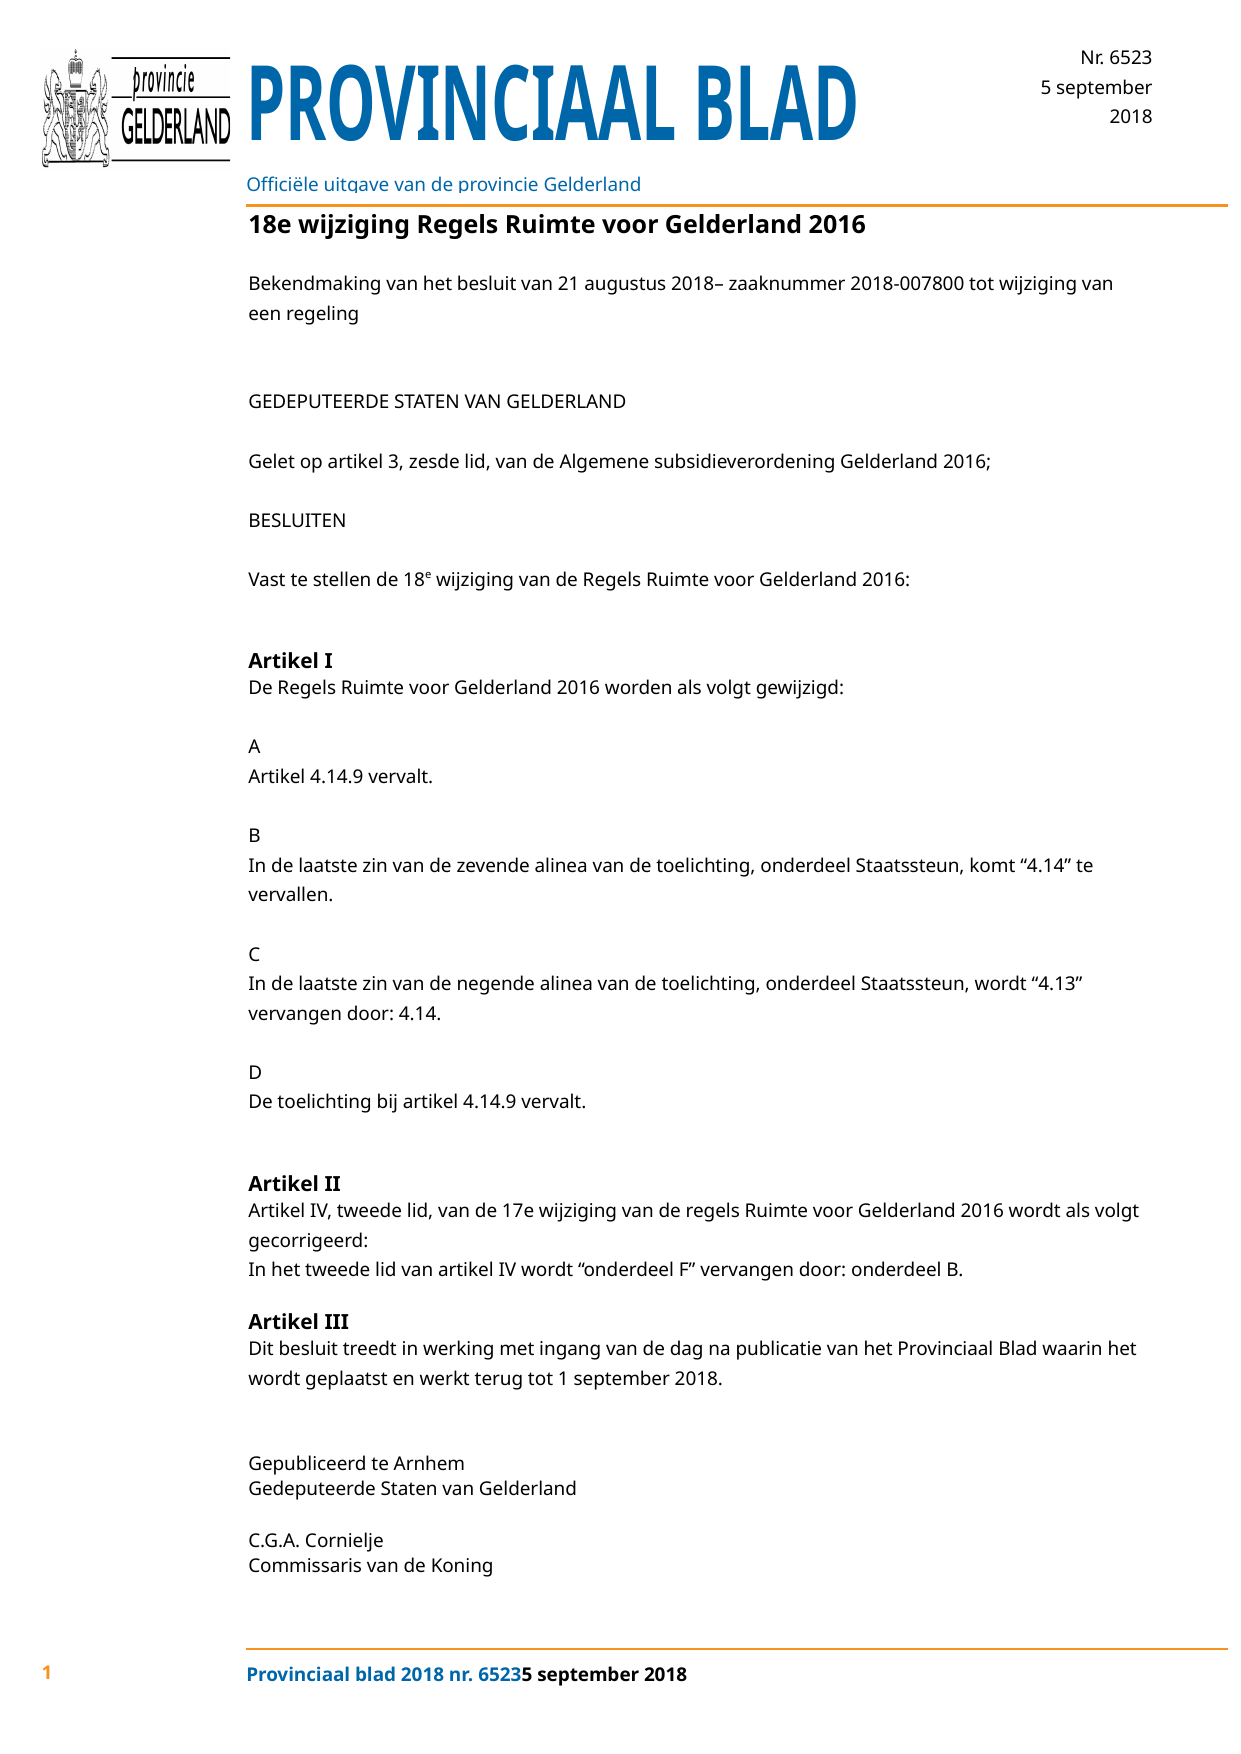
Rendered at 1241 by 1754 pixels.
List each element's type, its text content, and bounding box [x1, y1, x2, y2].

text De Regels Ruimte voor Gelderland 2016 worden als volgt gewijzigd: [248, 674, 1152, 700]
text Artikel IV, tweede lid, van de 17e wijziging van de regels Ruimte voor Gelderland 2016 wordt als volgt gecorrigeerd: [248, 1197, 1152, 1252]
text De toelichting bij artikel 4.14.9 vervalt. [248, 1089, 1152, 1114]
text Artikel 4.14.9 vervalt. [248, 763, 1152, 789]
text Commissaris van de Koning [248, 1553, 1152, 1578]
picture [41, 47, 231, 172]
text Gepubliceerd te Arnhem [248, 1450, 1152, 1475]
text A [248, 734, 1152, 759]
text C [248, 941, 1152, 967]
text In het tweede lid van artikel IV wordt “onderdeel F” vervangen door: onderdeel B. [248, 1256, 1152, 1282]
text GEDEPUTEERDE STATEN VAN GELDERLAND [248, 389, 1152, 414]
text BESLUITEN [248, 507, 1152, 533]
text 18e wijziging Regels Ruimte voor Gelderland 2016 [248, 207, 1152, 241]
text Dit besluit treedt in werking met ingang van de dag na publicatie van het Provinciaal Blad waarin het wordt geplaatst en werkt terug tot 1 september 2018. [248, 1335, 1152, 1391]
text Gelet op artikel 3, zesde lid, van de Algemene subsidieverordening Gelderland 2016; [248, 448, 1152, 473]
text In de laatste zin van de zevende alinea van de toelichting, onderdeel Staatssteun, komt “4.14” te vervallen. [248, 852, 1152, 907]
text Artikel II [248, 1169, 1152, 1197]
text In de laatste zin van de negende alinea van de toelichting, onderdeel Staatssteun, wordt “4.13” vervangen door: 4.14. [248, 970, 1152, 1026]
text B [248, 822, 1152, 848]
text Artikel I [248, 646, 1152, 674]
text Gedeputeerde Staten van Gelderland [248, 1475, 1152, 1501]
text Bekendmaking van het besluit van 21 augustus 2018– zaaknummer 2018-007800 tot wijziging van een regeling [248, 270, 1152, 326]
text Vast te stellen de 18e wijziging van de Regels Ruimte voor Gelderland 2016: [248, 566, 1152, 592]
text Artikel III [248, 1307, 1152, 1335]
text C.G.A. Cornielje [248, 1527, 1152, 1553]
text D [248, 1059, 1152, 1085]
